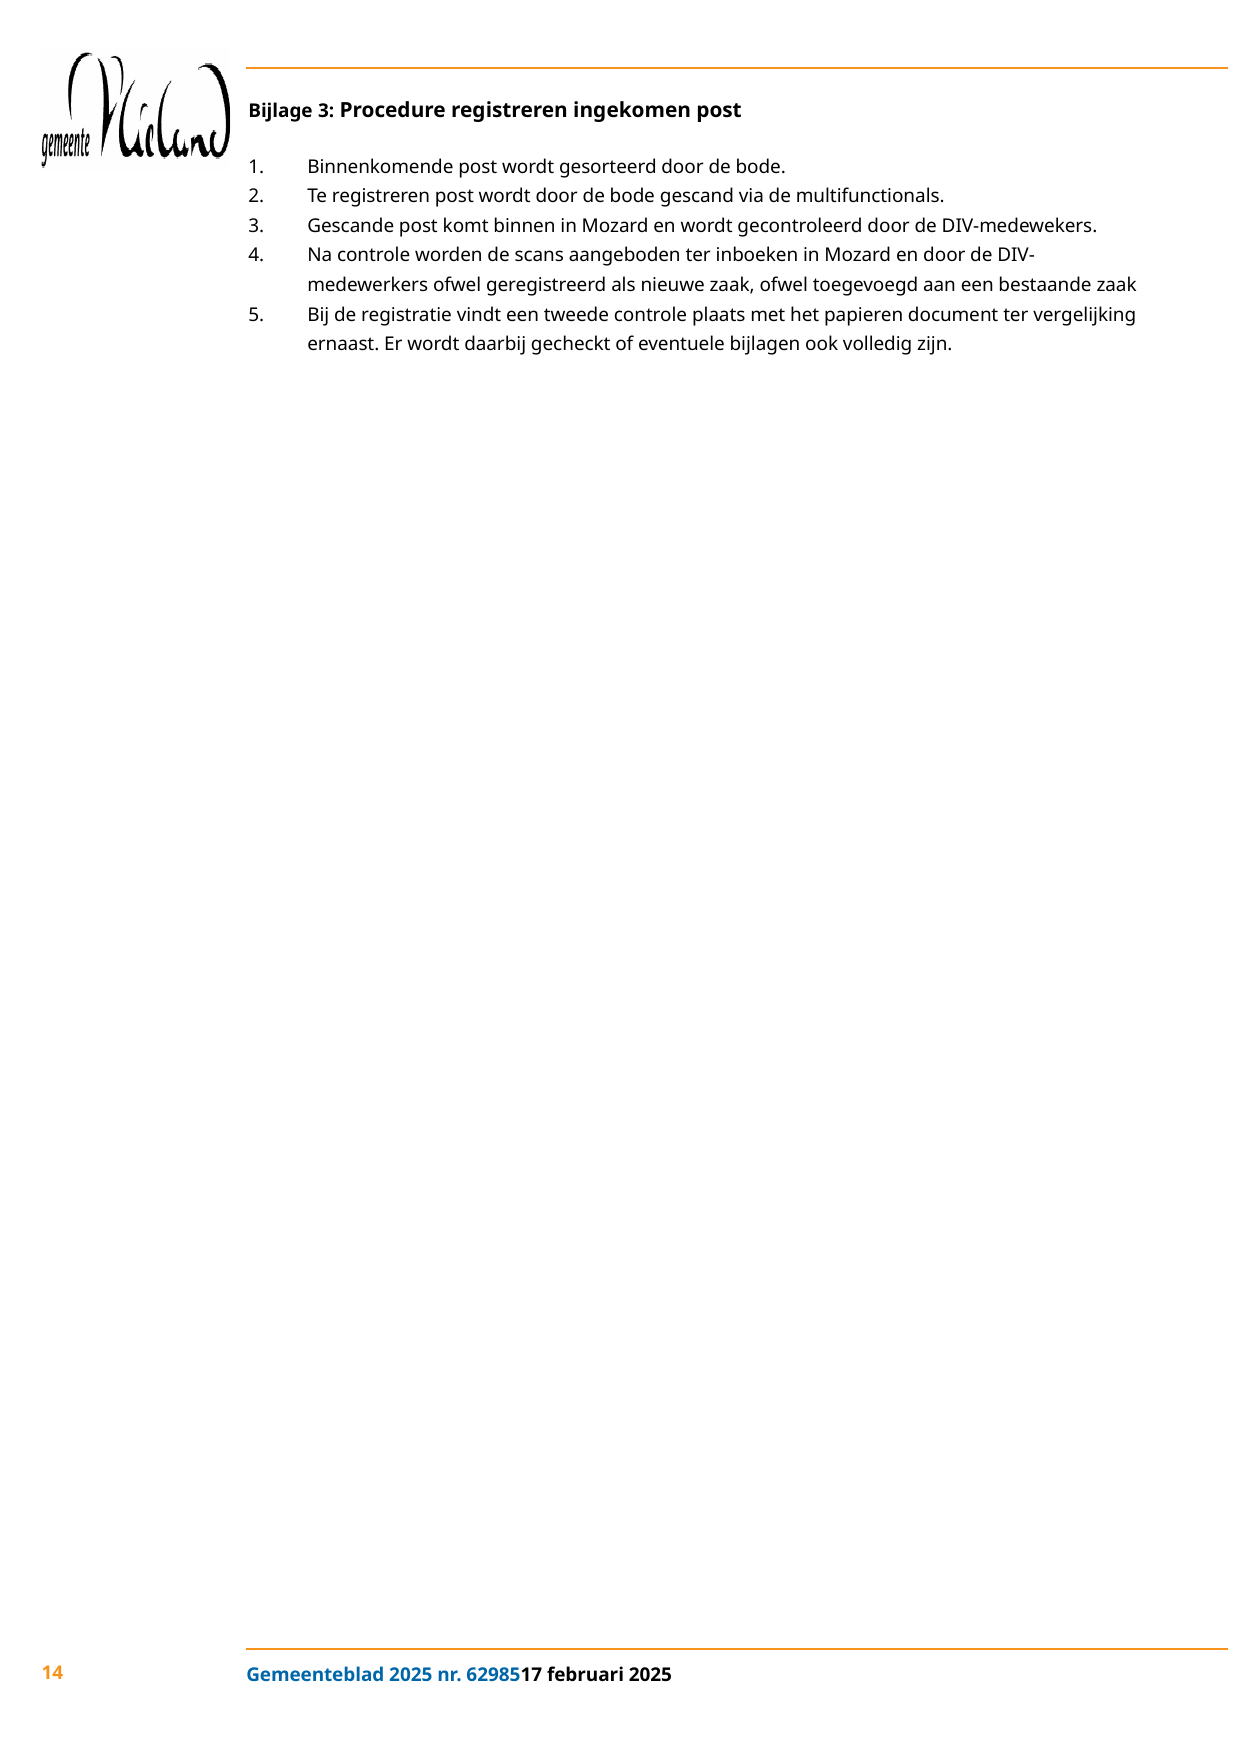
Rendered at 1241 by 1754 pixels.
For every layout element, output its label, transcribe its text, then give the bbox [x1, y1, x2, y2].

text Bijlage 3: Procedure registreren ingekomen post [248, 95, 1152, 123]
list Te registreren post wordt door de bode gescand via de multifunctionals. [248, 182, 1152, 208]
list Binnenkomende post wordt gesorteerd door de bode. [248, 153, 1152, 179]
list Na controle worden de scans aangeboden ter inboeken in Mozard en door de DIV-medewerkers ofwel geregistreerd als nieuwe zaak, ofwel toegevoegd aan een bestaande zaak [248, 242, 1152, 297]
list Bij de registratie vindt een tweede controle plaats met het papieren document ter vergelijking ernaast. Er wordt daarbij gecheckt of eventuele bijlagen ook volledig zijn. [248, 301, 1152, 356]
list Gescande post komt binnen in Mozard en wordt gecontroleerd door de DIV-medewekers. [248, 212, 1152, 238]
picture [41, 47, 231, 172]
